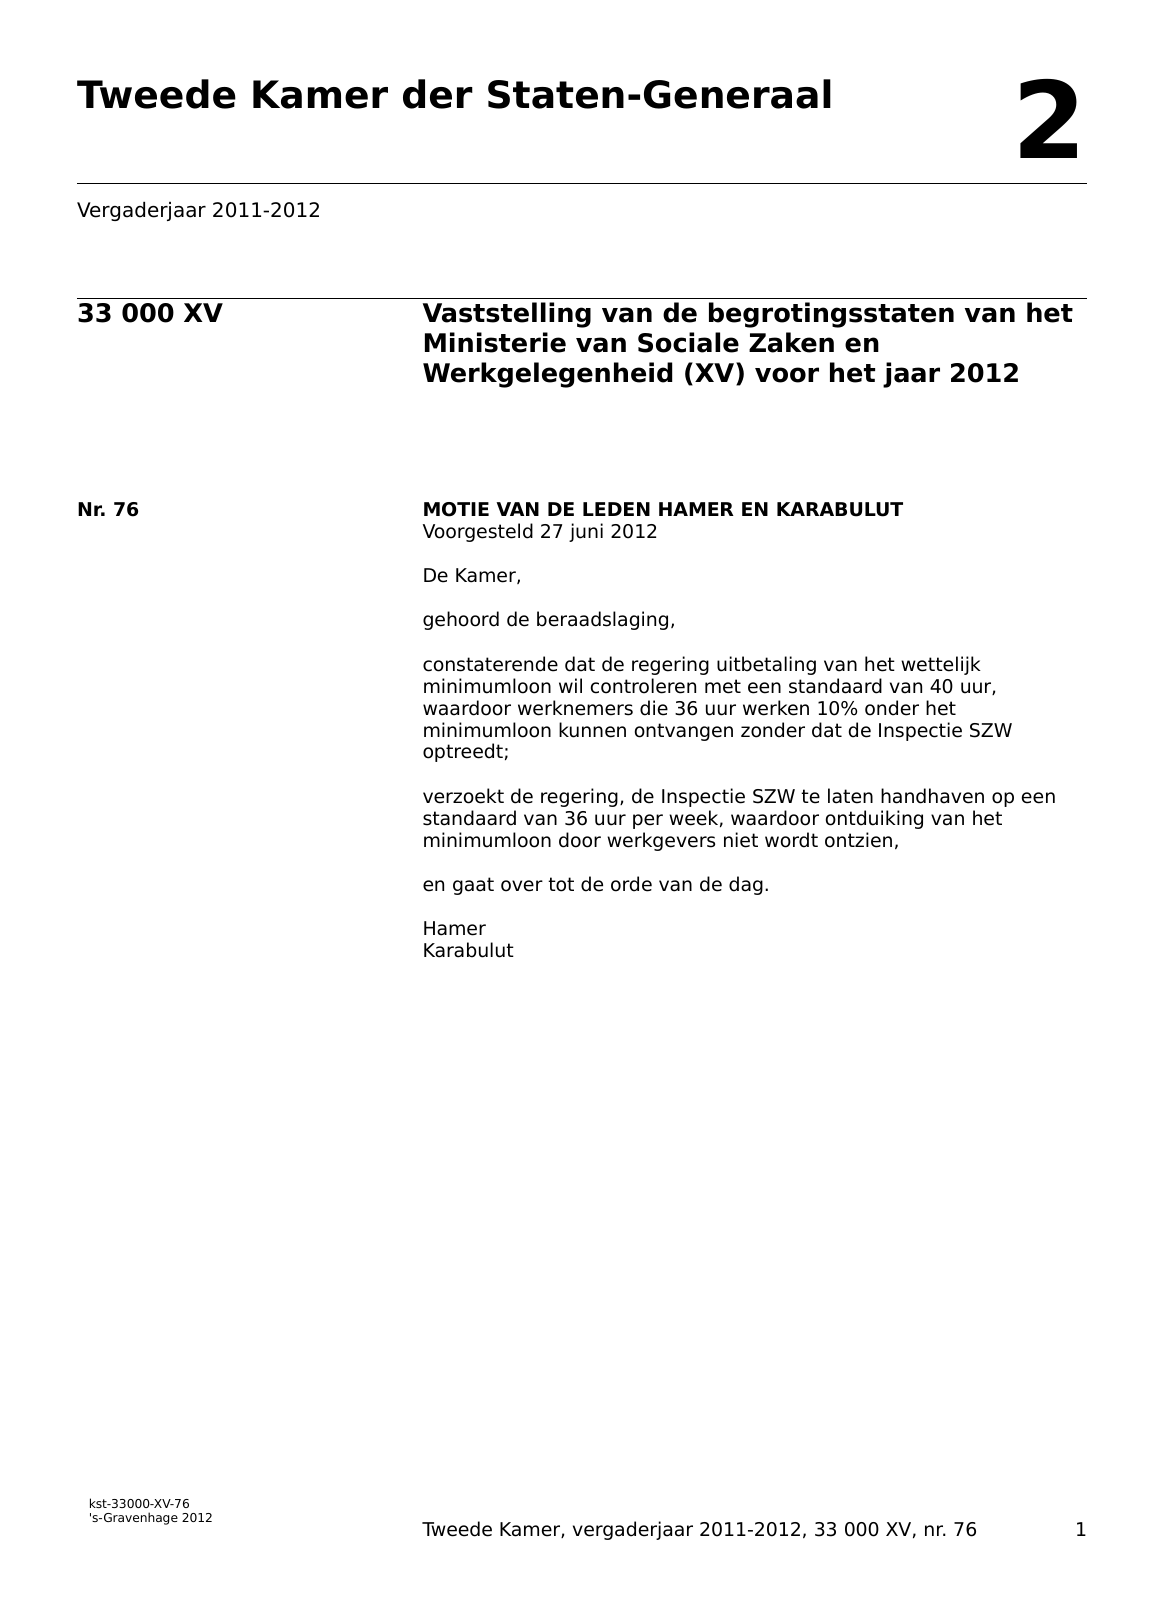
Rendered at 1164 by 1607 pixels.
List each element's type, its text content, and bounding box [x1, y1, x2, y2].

text constaterende dat de regering uitbetaling van het wettelijk minimumloon wil controleren met een standaard van 40 uur, waardoor werknemers die 36 uur werken 10% onder het minimumloon kunnen ontvangen zonder dat de Inspectie SZW optreedt; [422, 653, 1087, 763]
subtitle 33 000 XV Vaststelling van de begrotingsstaten van het Ministerie van Sociale Zaken en Werkgelegenheid (XV) voor het jaar 2012 [77, 299, 1087, 388]
subtitle Nr. 76 MOTIE VAN DE LEDEN HAMER EN KARABULUT [77, 499, 1087, 521]
text en gaat over tot de orde van de dag. [422, 874, 1087, 896]
text gehoord de beraadslaging, [422, 609, 1087, 631]
text verzoekt de regering, de Inspectie SZW te laten handhaven op een standaard van 36 uur per week, waardoor ontduiking van het minimumloon door werkgevers niet wordt ontzien, [422, 786, 1087, 852]
text kst-33000-XV-76 [88, 1497, 323, 1511]
text Hamer [422, 918, 1087, 940]
text Karabulut [422, 940, 1087, 962]
text De Kamer, [422, 565, 1087, 587]
table_header 2 [886, 59, 1087, 183]
table_header Tweede Kamer der Staten-Generaal [77, 59, 886, 183]
text 's-Gravenhage 2012 [88, 1511, 323, 1525]
text Voorgesteld 27 juni 2012 [422, 521, 1087, 543]
table_cell Vergaderjaar 2011-2012 [77, 184, 1087, 298]
